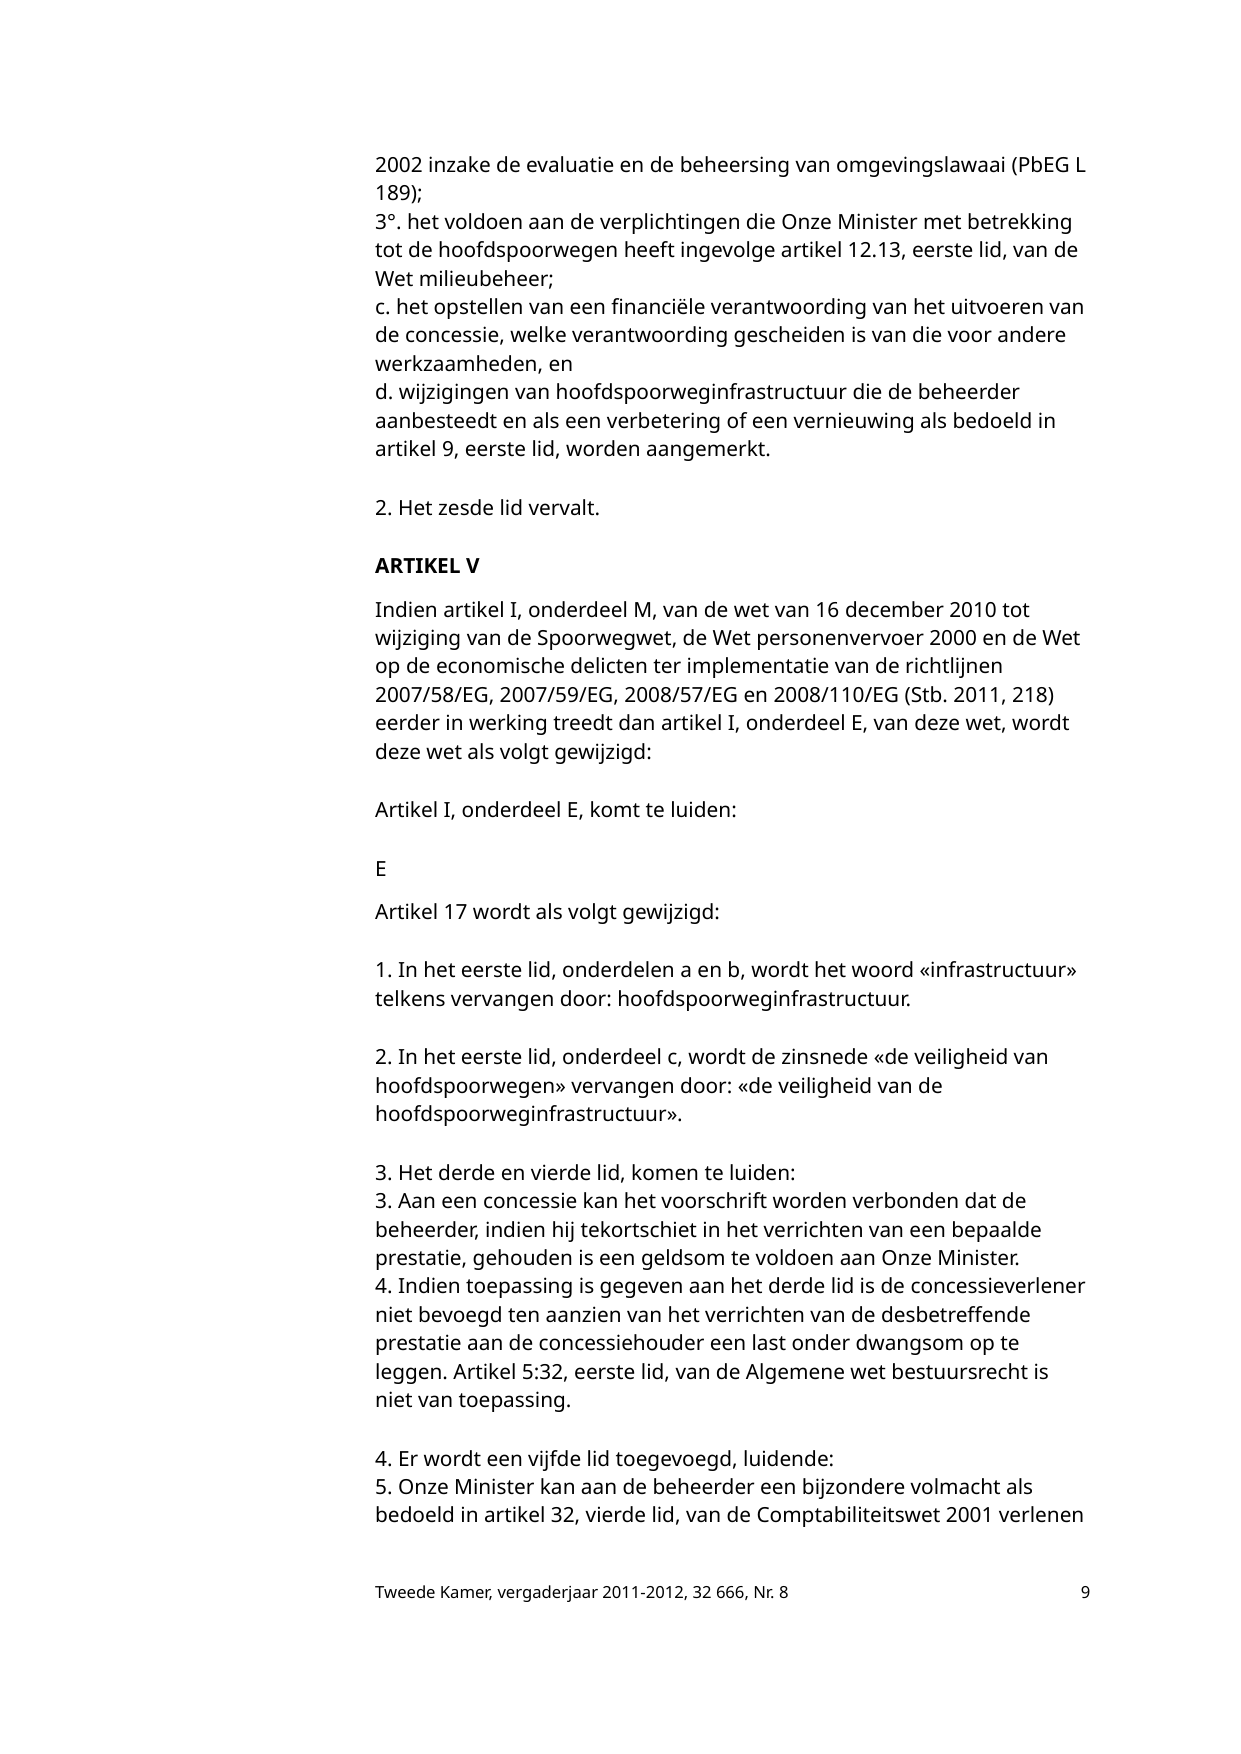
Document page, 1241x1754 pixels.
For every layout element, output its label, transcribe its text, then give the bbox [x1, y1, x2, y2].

text c. het opstellen van een financiële verantwoording van het uitvoeren van de concessie, welke verantwoording gescheiden is van die voor andere werkzaamheden, en [375, 292, 1090, 377]
text 1. In het eerste lid, onderdelen a en b, wordt het woord «infrastructuur» telkens vervangen door: hoofdspoorweginfrastructuur. [375, 956, 1090, 1012]
text Artikel 17 wordt als volgt gewijzigd: [375, 897, 1090, 926]
text 5. Onze Minister kan aan de beheerder een bijzondere volmacht als bedoeld in artikel 32, vierde lid, van de Comptabiliteitswet 2001 verlenen [375, 1472, 1090, 1529]
text 3°. het voldoen aan de verplichtingen die Onze Minister met betrekking tot de hoofdspoorwegen heeft ingevolge artikel 12.13, eerste lid, van de Wet milieubeheer; [375, 207, 1090, 292]
text 2002 inzake de evaluatie en de beheersing van omgevingslawaai (PbEG L 189); [375, 150, 1090, 207]
text Artikel I, onderdeel E, komt te luiden: [375, 795, 1090, 824]
text Indien artikel I, onderdeel M, van de wet van 16 december 2010 tot wijziging van de Spoorwegwet, de Wet personenvervoer 2000 en de Wet op de economische delicten ter implementatie van de richtlijnen 2007/58/EG, 2007/59/EG, 2008/57/EG en 2008/110/EG (Stb. 2011, 218) eerder in werking treedt dan artikel I, onderdeel E, van deze wet, wordt deze wet als volgt gewijzigd: [375, 595, 1090, 765]
text 4. Indien toepassing is gegeven aan het derde lid is de concessieverlener niet bevoegd ten aanzien van het verrichten van de desbetreffende prestatie aan de concessiehouder een last onder dwangsom op te leggen. Artikel 5:32, eerste lid, van de Algemene wet bestuursrecht is niet van toepassing. [375, 1272, 1090, 1414]
text ARTIKEL V [375, 551, 1090, 580]
text 4. Er wordt een vijfde lid toegevoegd, luidende: [375, 1444, 1090, 1472]
text d. wijzigingen van hoofdspoorweginfrastructuur die de beheerder aanbesteedt en als een verbetering of een vernieuwing als bedoeld in artikel 9, eerste lid, worden aangemerkt. [375, 377, 1090, 463]
text E [375, 854, 1090, 882]
text 2. Het zesde lid vervalt. [375, 493, 1090, 521]
text 2. In het eerste lid, onderdeel c, wordt de zinsnede «de veiligheid van hoofdspoorwegen» vervangen door: «de veiligheid van de hoofdspoorweginfrastructuur». [375, 1042, 1090, 1128]
text 3. Het derde en vierde lid, komen te luiden: [375, 1158, 1090, 1186]
text 3. Aan een concessie kan het voorschrift worden verbonden dat de beheerder, indien hij tekortschiet in het verrichten van een bepaalde prestatie, gehouden is een geldsom te voldoen aan Onze Minister. [375, 1186, 1090, 1272]
